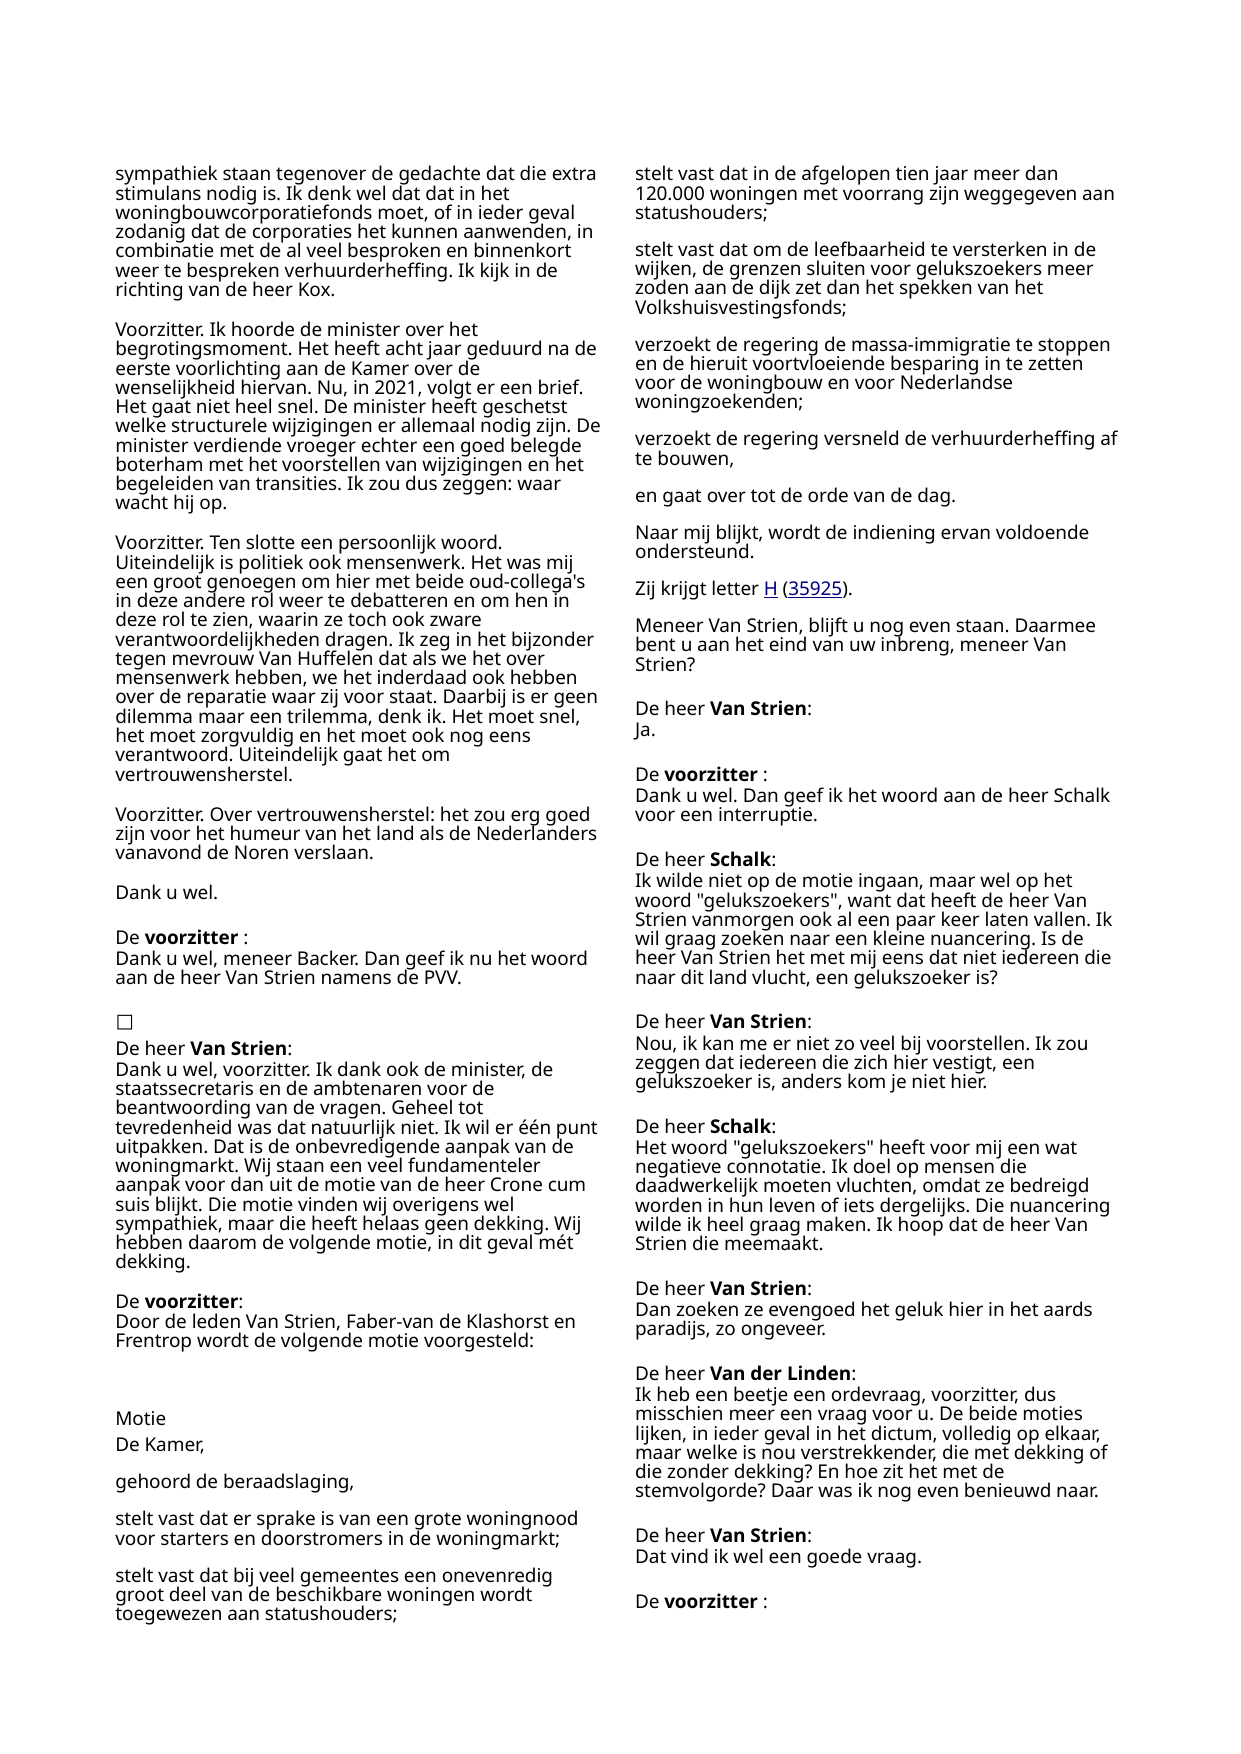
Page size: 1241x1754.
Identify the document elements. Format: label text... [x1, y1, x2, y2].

text stelt vast dat in de afgelopen tien jaar meer dan 120.000 woningen met voorrang zijn weggegeven aan statushouders; [635, 165, 1125, 223]
text De voorzitter : [635, 1588, 1125, 1614]
text Dank u wel, voorzitter. Ik dank ook de minister, de staatssecretaris en de ambtenaren voor de beantwoording van de vragen. Geheel tot tevredenheid was dat natuurlijk niet. Ik wil er één punt uitpakken. Dat is de onbevredigende aanpak van de woningmarkt. Wij staan een veel fundamenteler aanpak voor dan uit de motie van de heer Crone cum suis blijkt. Die motie vinden wij overigens wel sympathiek, maar die heeft helaas geen dekking. Wij hebben daarom de volgende motie, in dit geval mét dekking. [115, 1061, 605, 1273]
text De Kamer, [115, 1436, 605, 1456]
text De heer Van Strien: [635, 1523, 1125, 1548]
text Voorzitter. Ten slotte een persoonlijk woord. Uiteindelijk is politiek ook mensenwerk. Het was mij een groot genoegen om hier met beide oud-collega's in deze andere rol weer te debatteren en om hen in deze rol te zien, waarin ze toch ook zware verantwoordelijkheden dragen. Ik zeg in het bijzonder tegen mevrouw Van Huffelen dat als we het over mensenwerk hebben, we het inderdaad ook hebben over de reparatie waar zij voor staat. Daarbij is er geen dilemma maar een trilemma, denk ik. Het moet snel, het moet zorgvuldig en het moet ook nog eens verantwoord. Uiteindelijk gaat het om vertrouwensherstel. [115, 534, 605, 785]
text Ik wilde niet op de motie ingaan, maar wel op het woord "gelukszoekers", want dat heeft de heer Van Strien vanmorgen ook al een paar keer laten vallen. Ik wil graag zoeken naar een kleine nuancering. Is de heer Van Strien het met mij eens dat niet iedereen die naar dit land vlucht, een gelukszoeker is? [635, 872, 1125, 988]
text Voorzitter. Over vertrouwensherstel: het zou erg goed zijn voor het humeur van het land als de Nederlanders vanavond de Noren verslaan. [115, 806, 605, 863]
text ⬜ [115, 1009, 605, 1035]
text De heer Van Strien: [635, 1009, 1125, 1034]
text De heer Van Strien: [635, 696, 1125, 721]
text verzoekt de regering versneld de verhuurderheffing af te bouwen, [635, 430, 1125, 469]
text Voorzitter. Ik hoorde de minister over het begrotingsmoment. Het heeft acht jaar geduurd na de eerste voorlichting aan de Kamer over de wenselijkheid hiervan. Nu, in 2021, volgt er een brief. Het gaat niet heel snel. De minister heeft geschetst welke structurele wijzigingen er allemaal nodig zijn. De minister verdiende vroeger echter een goed belegde boterham met het voorstellen van wijzigingen en het begeleiden van transities. Ik zou dus zeggen: waar wacht hij op. [115, 321, 605, 514]
text Motie [115, 1405, 605, 1431]
text Zij krijgt letter H (35925). [635, 580, 1125, 599]
text Door de leden Van Strien, Faber-van de Klashorst en Frentrop wordt de volgende motie voorgesteld: [115, 1313, 605, 1351]
text De heer Schalk: [635, 847, 1125, 872]
text verzoekt de regering de massa-immigratie te stoppen en de hieruit voortvloeiende besparing in te zetten voor de woningbouw en voor Nederlandse woningzoekenden; [635, 336, 1125, 413]
text Dank u wel, meneer Backer. Dan geef ik nu het woord aan de heer Van Strien namens de PVV. [115, 950, 605, 988]
text stelt vast dat bij veel gemeentes een onevenredig groot deel van de beschikbare woningen wordt toegewezen aan statushouders; [115, 1567, 605, 1624]
text Dank u wel. Dan geef ik het woord aan de heer Schalk voor een interruptie. [635, 787, 1125, 826]
text De voorzitter: [115, 1293, 605, 1313]
text De voorzitter : [115, 924, 605, 950]
text Nou, ik kan me er niet zo veel bij voorstellen. Ik zou zeggen dat iedereen die zich hier vestigt, een gelukszoeker is, anders kom je niet hier. [635, 1034, 1125, 1092]
text stelt vast dat er sprake is van een grote woningnood voor starters en doorstromers in de woningmarkt; [115, 1510, 605, 1549]
text Dan zoeken ze evengoed het geluk hier in het aards paradijs, zo ongeveer. [635, 1301, 1125, 1339]
text De voorzitter : [635, 761, 1125, 787]
text Het woord "gelukszoekers" heeft voor mij een wat negatieve connotatie. Ik doel op mensen die daadwerkelijk moeten vluchten, omdat ze bedreigd worden in hun leven of iets dergelijks. Die nuancering wilde ik heel graag maken. Ik hoop dat de heer Van Strien die meemaakt. [635, 1139, 1125, 1254]
text Dank u wel. [115, 884, 605, 903]
text Ja. [635, 721, 1125, 741]
text De heer Van Strien: [635, 1275, 1125, 1301]
text stelt vast dat om de leefbaarheid te versterken in de wijken, de grenzen sluiten voor gelukszoekers meer zoden aan de dijk zet dan het spekken van het Volkshuisvestingsfonds; [635, 241, 1125, 318]
text De heer Van Strien: [115, 1035, 605, 1061]
text Ik heb een beetje een ordevraag, voorzitter, dus misschien meer een vraag voor u. De beide moties lijken, in ieder geval in het dictum, volledig op elkaar, maar welke is nou verstrekkender, die met dekking of die zonder dekking? En hoe zit het met de stemvolgorde? Daar was ik nog even benieuwd naar. [635, 1386, 1125, 1502]
text Meneer Van Strien, blijft u nog even staan. Daarmee bent u aan het eind van uw inbreng, meneer Van Strien? [635, 617, 1125, 675]
text en gaat over tot de orde van de dag. [635, 487, 1125, 506]
text Dat vind ik wel een goede vraag. [635, 1548, 1125, 1568]
text sympathiek staan tegenover de gedachte dat die extra stimulans nodig is. Ik denk wel dat dat in het woningbouwcorporatiefonds moet, of in ieder geval zodanig dat de corporaties het kunnen aanwenden, in combinatie met de al veel besproken en binnenkort weer te bespreken verhuurderheffing. Ik kijk in de richting van de heer Kox. [115, 165, 605, 300]
text De heer Schalk: [635, 1113, 1125, 1139]
text De heer Van der Linden: [635, 1360, 1125, 1386]
text Naar mij blijkt, wordt de indiening ervan voldoende ondersteund. [635, 524, 1125, 562]
text gehoord de beraadslaging, [115, 1473, 605, 1493]
